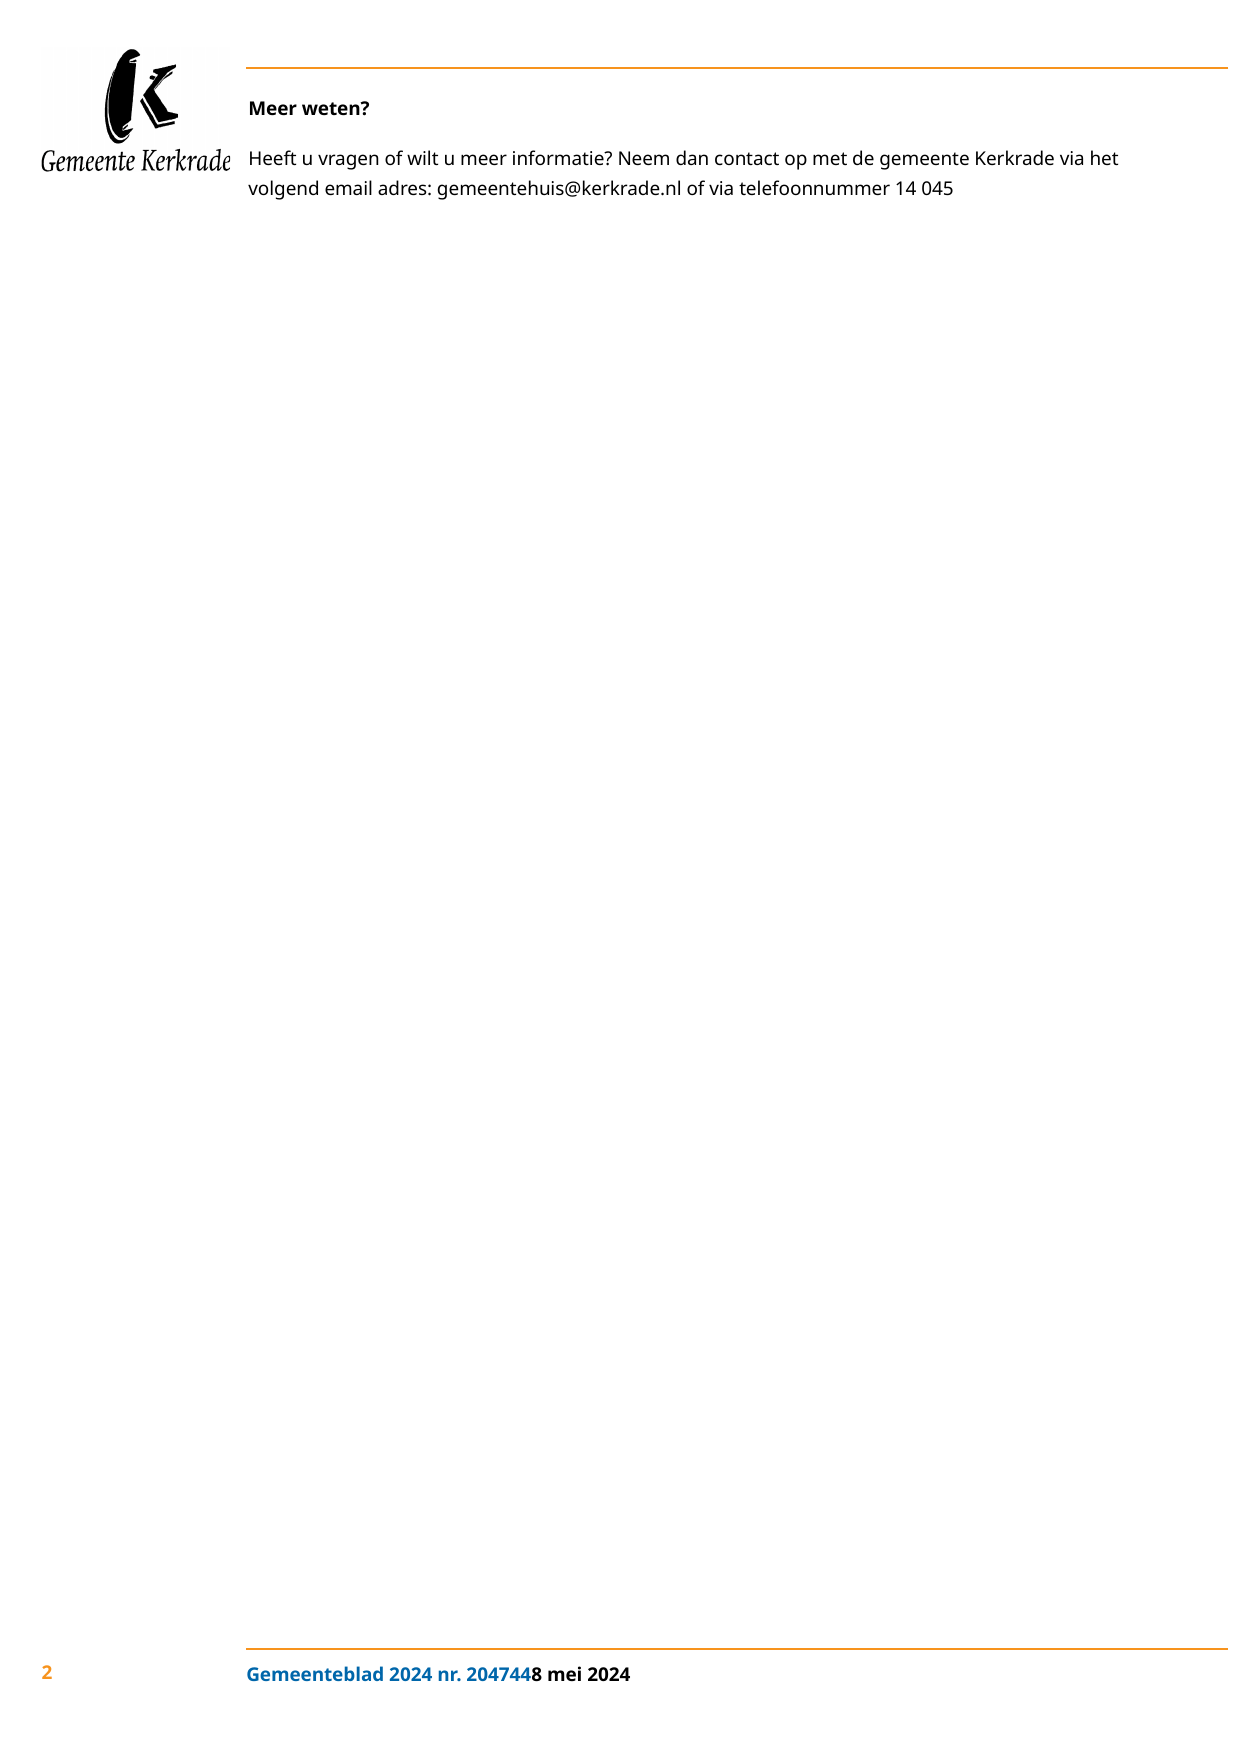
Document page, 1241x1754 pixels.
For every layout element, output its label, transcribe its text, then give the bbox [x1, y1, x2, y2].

picture [41, 47, 231, 172]
text Meer weten? [248, 95, 1152, 121]
text Heeft u vragen of wilt u meer informatie? Neem dan contact op met de gemeente Kerkrade via het volgend email adres: gemeentehuis@kerkrade.nl of via telefoonnummer 14 045 [248, 145, 1152, 201]
